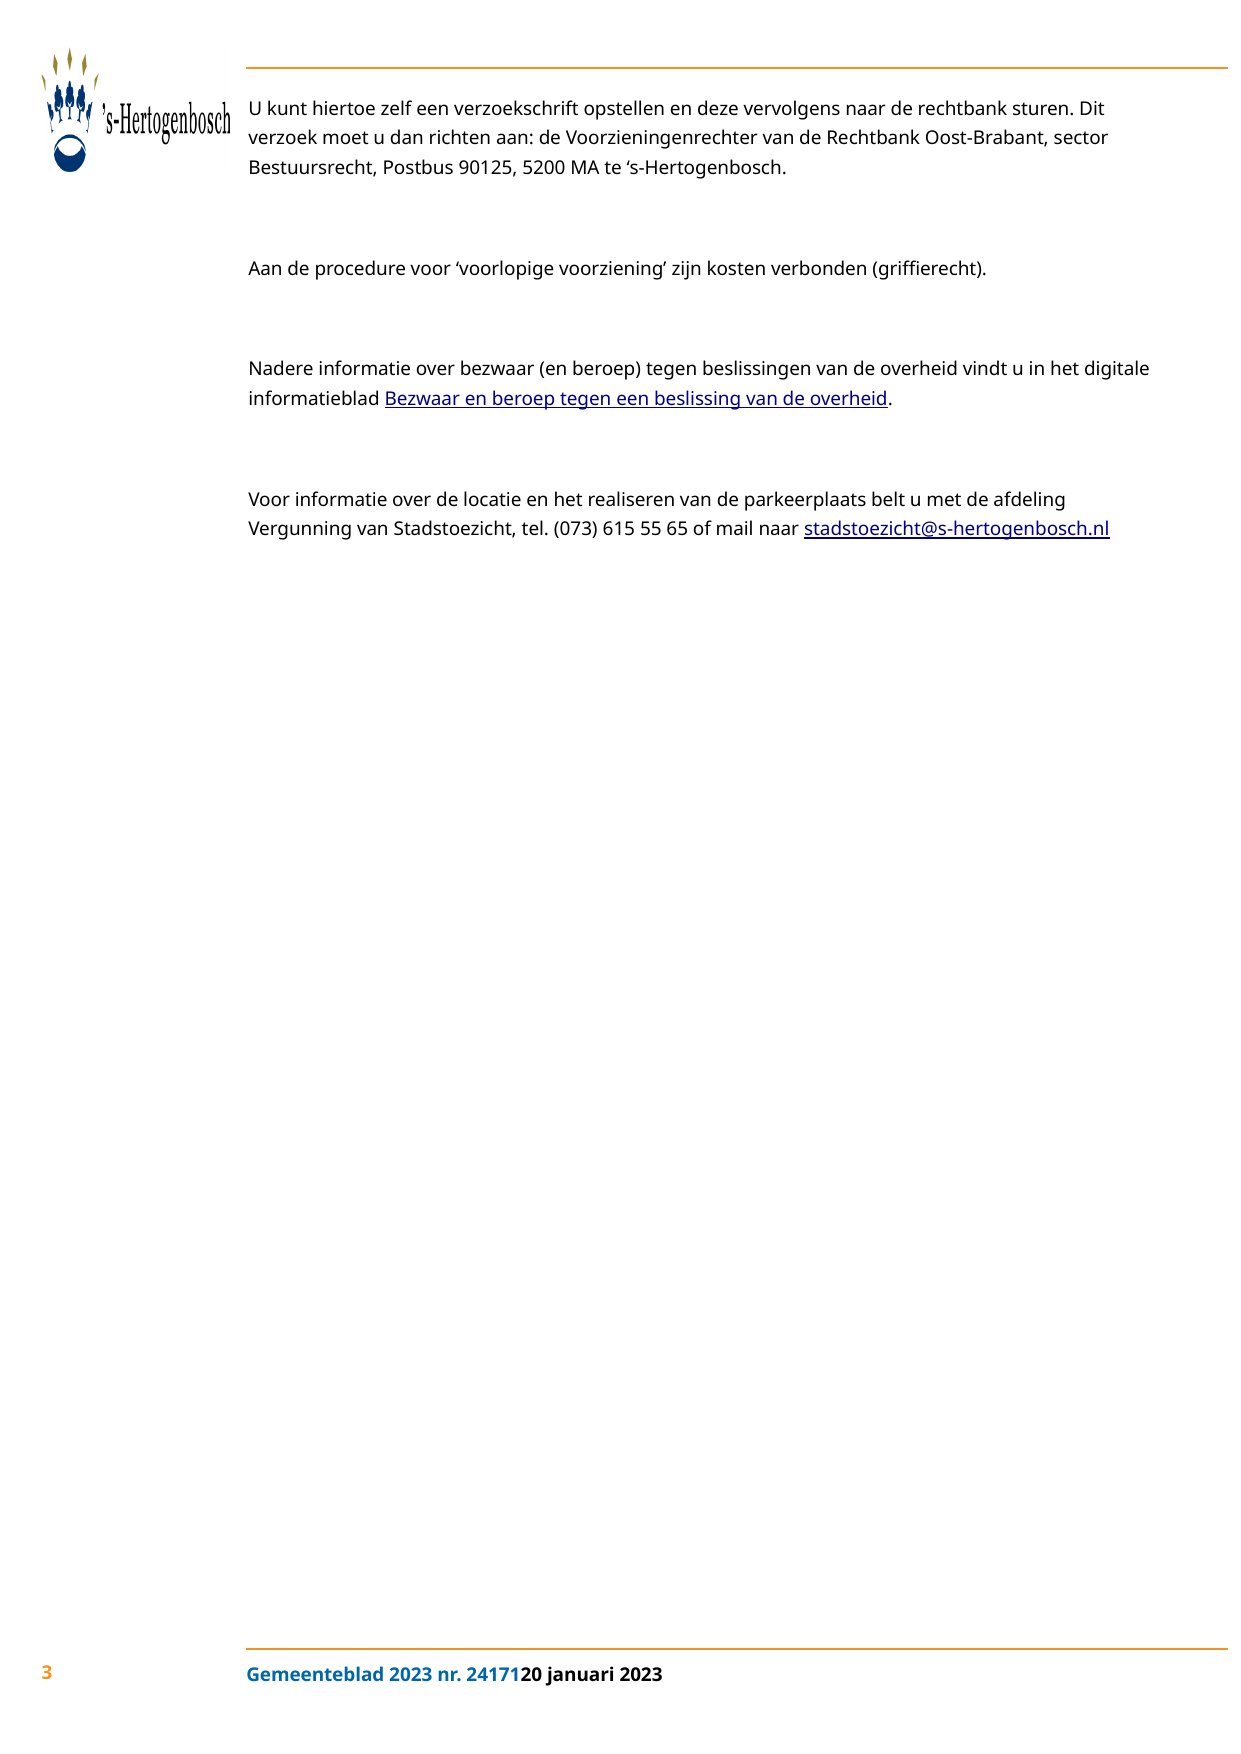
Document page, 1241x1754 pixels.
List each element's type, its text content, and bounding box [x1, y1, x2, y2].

text Voor informatie over de locatie en het realiseren van de parkeerplaats belt u met de afdeling Vergunning van Stadstoezicht, tel. (073) 615 55 65 of mail naar stadstoezicht@s-hertogenbosch.nl [248, 486, 1152, 541]
picture [41, 47, 231, 172]
text Nadere informatie over bezwaar (en beroep) tegen beslissingen van de overheid vindt u in het digitale informatieblad Bezwaar en beroep tegen een beslissing van de overheid. [248, 356, 1152, 411]
text Aan de procedure voor ‘voorlopige voorziening’ zijn kosten verbonden (griffierecht). [248, 255, 1152, 281]
text U kunt hiertoe zelf een verzoekschrift opstellen en deze vervolgens naar de rechtbank sturen. Dit verzoek moet u dan richten aan: de Voorzieningenrechter van de Rechtbank Oost-Brabant, sector Bestuursrecht, Postbus 90125, 5200 MA te ‘s-Hertogenbosch. [248, 95, 1152, 180]
